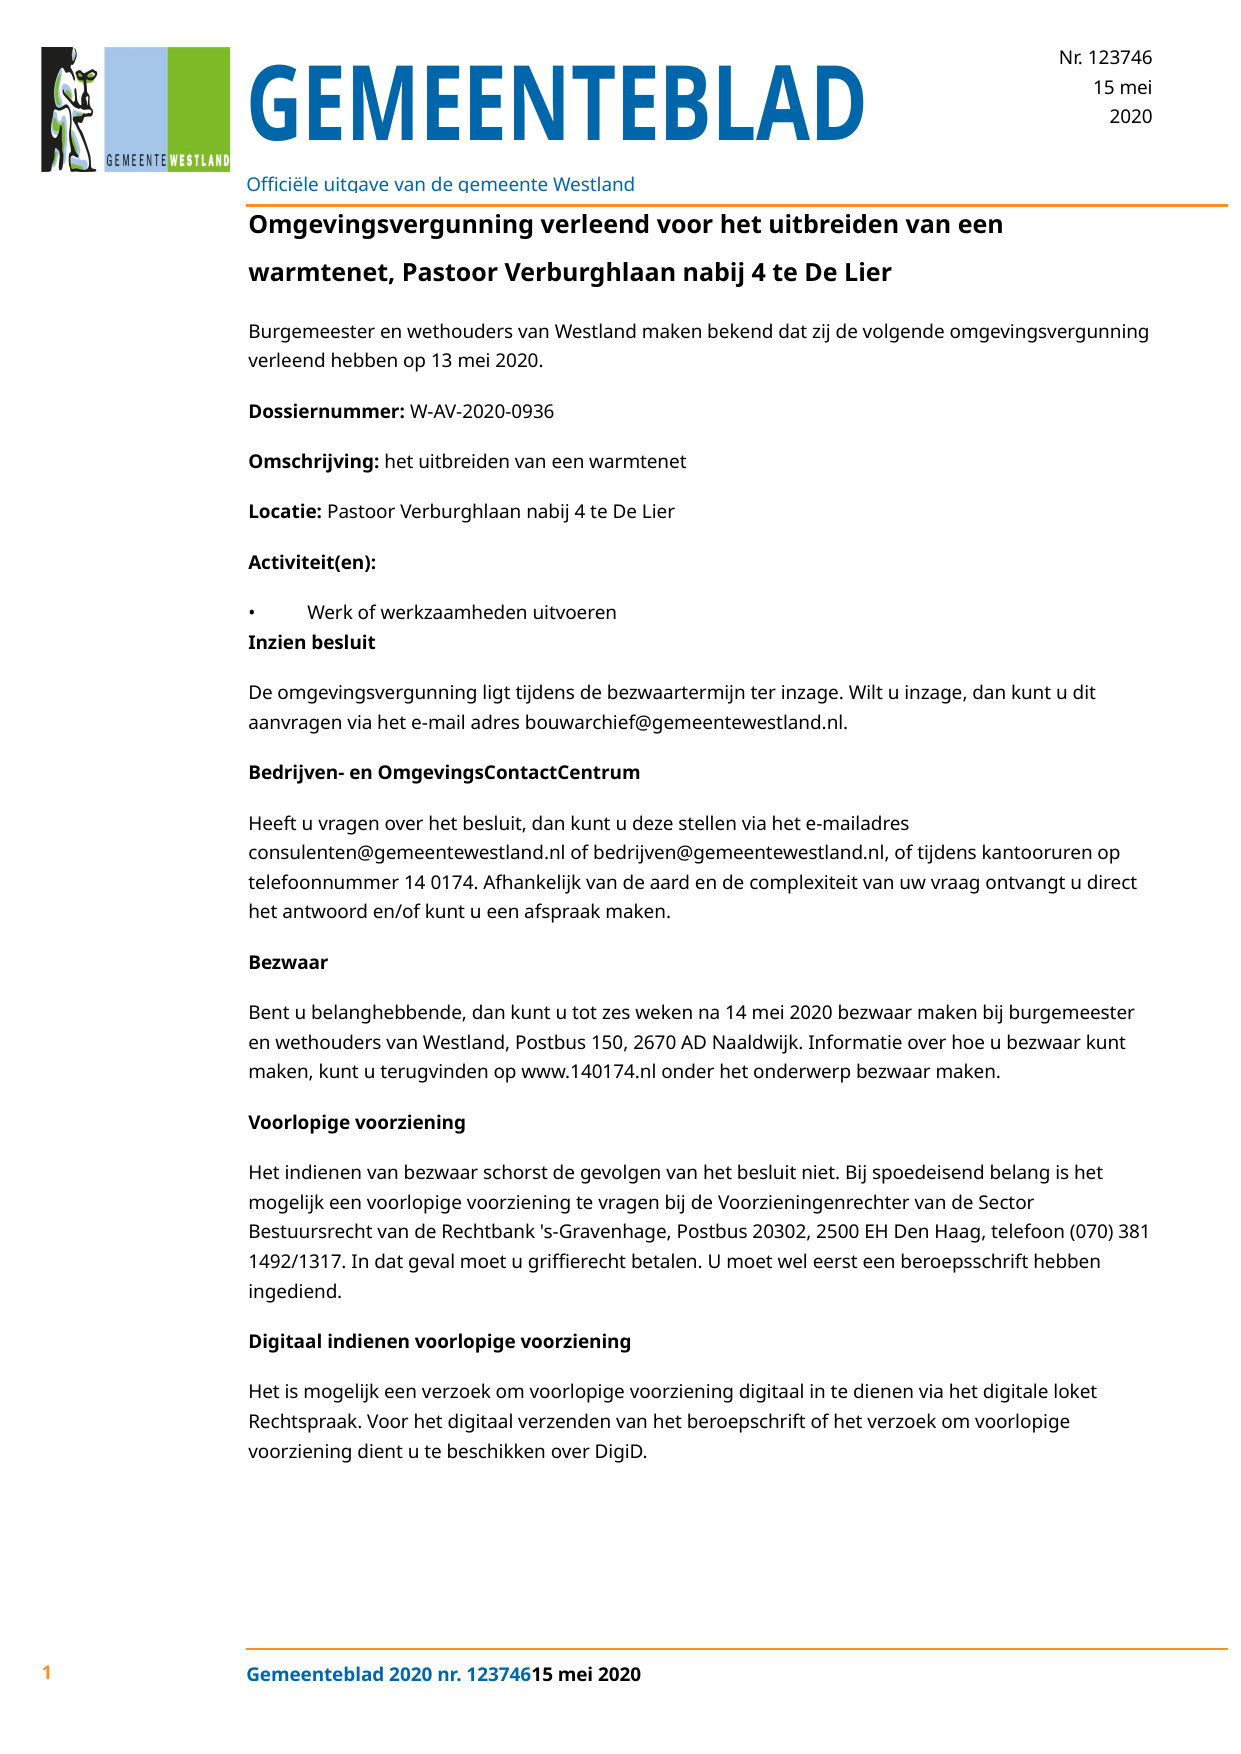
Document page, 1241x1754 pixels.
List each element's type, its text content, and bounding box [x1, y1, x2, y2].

text Digitaal indienen voorlopige voorziening [248, 1328, 1152, 1354]
text Omschrijving: het uitbreiden van een warmtenet [248, 448, 1152, 474]
text De omgevingsvergunning ligt tijdens de bezwaartermijn ter inzage. Wilt u inzage, dan kunt u dit aanvragen via het e-mail adres bouwarchief@gemeentewestland.nl. [248, 679, 1152, 735]
text Activiteit(en): [248, 549, 1152, 575]
list Werk of werkzaamheden uitvoeren [248, 599, 1152, 625]
text Burgemeester en wethouders van Westland maken bekend dat zij de volgende omgevingsvergunning verleend hebben op 13 mei 2020. [248, 318, 1152, 373]
picture [41, 47, 231, 172]
text Het is mogelijk een verzoek om voorlopige voorziening digitaal in te dienen via het digitale loket Rechtspraak. Voor het digitaal verzenden van het beroepschrift of het verzoek om voorlopige voorziening dient u te beschikken over DigiD. [248, 1379, 1152, 1464]
text Bedrijven- en OmgevingsContactCentrum [248, 759, 1152, 785]
text Bezwaar [248, 949, 1152, 975]
text Dossiernummer: W-AV-2020-0936 [248, 398, 1152, 424]
text Omgevingsvergunning verleend voor het uitbreiden van een warmtenet, Pastoor Verburghlaan nabij 4 te De Lier [248, 207, 1152, 288]
text Locatie: Pastoor Verburghlaan nabij 4 te De Lier [248, 499, 1152, 524]
text Voorlopige voorziening [248, 1109, 1152, 1135]
text Bent u belanghebbende, dan kunt u tot zes weken na 14 mei 2020 bezwaar maken bij burgemeester en wethouders van Westland, Postbus 150, 2670 AD Naaldwijk. Informatie over hoe u bezwaar kunt maken, kunt u terugvinden op www.140174.nl onder het onderwerp bezwaar maken. [248, 999, 1152, 1084]
text Het indienen van bezwaar schorst de gevolgen van het besluit niet. Bij spoedeisend belang is het mogelijk een voorlopige voorziening te vragen bij de Voorzieningenrechter van de Sector Bestuursrecht van de Rechtbank 's-Gravenhage, Postbus 20302, 2500 EH Den Haag, telefoon (070) 381 1492/1317. In dat geval moet u griffierecht betalen. U moet wel eerst een beroepsschrift hebben ingediend. [248, 1159, 1152, 1304]
text Heeft u vragen over het besluit, dan kunt u deze stellen via het e-mailadres consulenten@gemeentewestland.nl of bedrijven@gemeentewestland.nl, of tijdens kantooruren op telefoonnummer 14 0174. Afhankelijk van de aard en de complexiteit van uw vraag ontvangt u direct het antwoord en/of kunt u een afspraak maken. [248, 810, 1152, 924]
text Inzien besluit [248, 629, 1152, 655]
